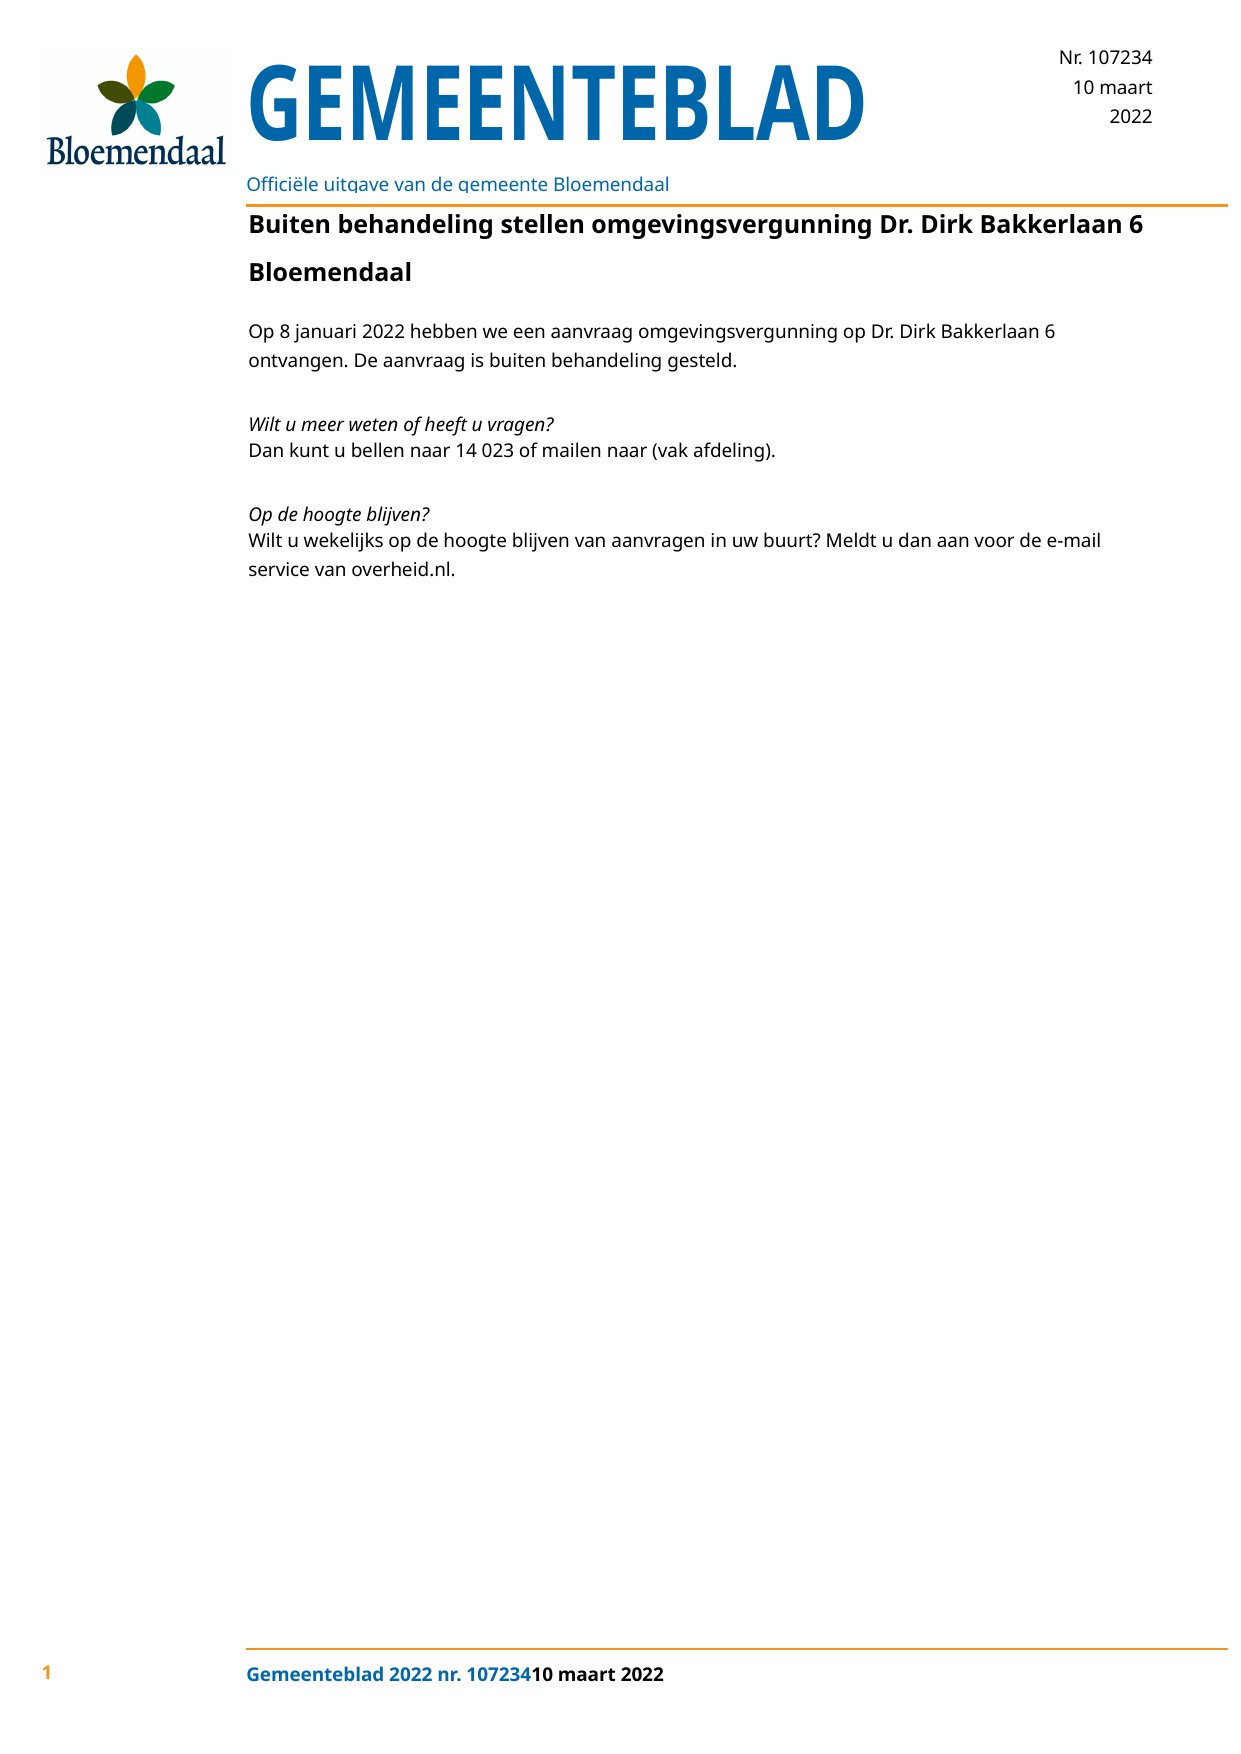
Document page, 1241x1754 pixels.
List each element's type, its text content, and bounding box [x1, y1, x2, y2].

text Op 8 januari 2022 hebben we een aanvraag omgevingsvergunning op Dr. Dirk Bakkerlaan 6 ontvangen. De aanvraag is buiten behandeling gesteld. [248, 318, 1152, 373]
text Dan kunt u bellen naar 14 023 of mailen naar (vak afdeling). [248, 437, 1152, 463]
text Wilt u wekelijks op de hoogte blijven van aanvragen in uw buurt? Meldt u dan aan voor de e-mail service van overheid.nl. [248, 527, 1152, 582]
text Wilt u meer weten of heeft u vragen? [248, 411, 1152, 437]
picture [41, 47, 231, 172]
text Op de hoogte blijven? [248, 501, 1152, 527]
text Buiten behandeling stellen omgevingsvergunning Dr. Dirk Bakkerlaan 6 Bloemendaal [248, 207, 1152, 288]
